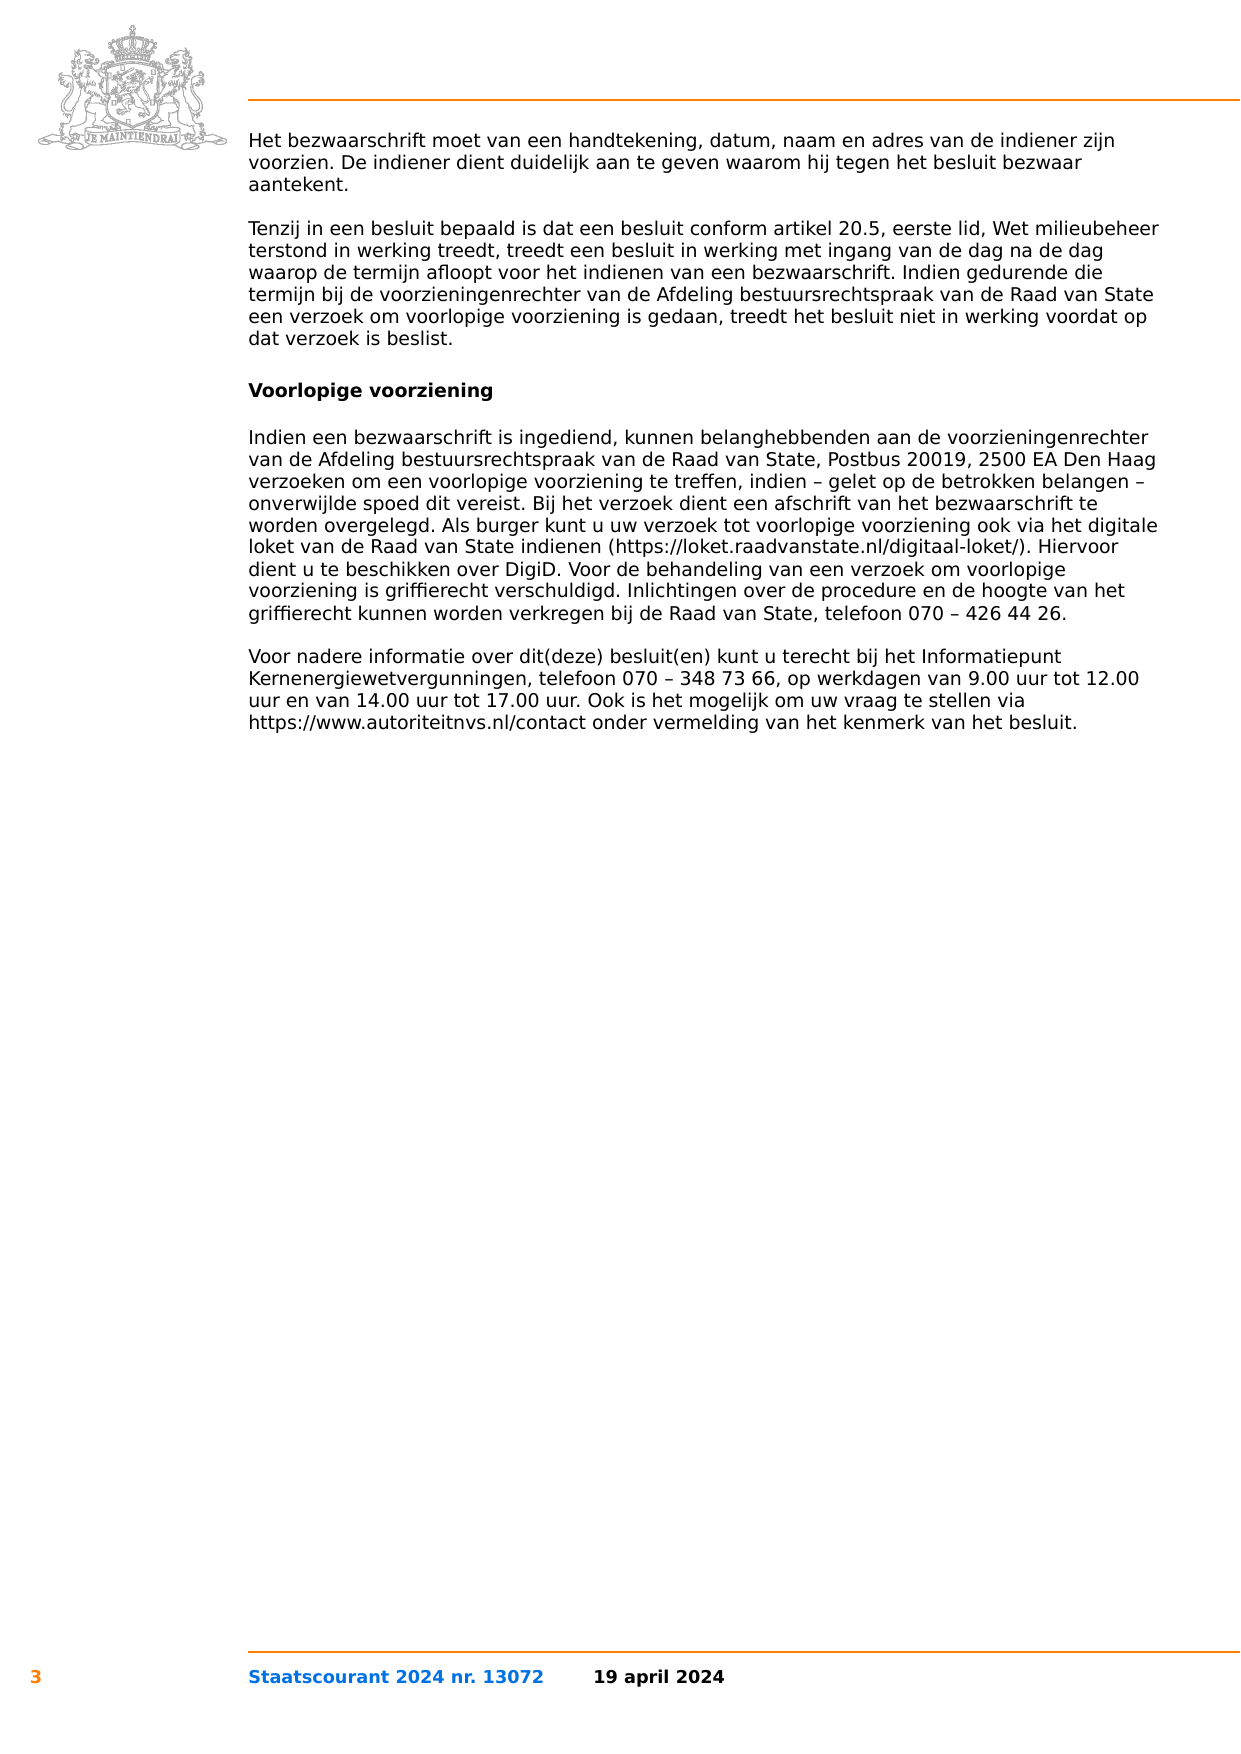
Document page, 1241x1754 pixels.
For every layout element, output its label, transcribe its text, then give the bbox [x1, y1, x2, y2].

subtitle Voorlopige voorziening [248, 379, 1163, 402]
text Tenzij in een besluit bepaald is dat een besluit conform artikel 20.5, eerste lid, Wet milieubeheer terstond in werking treedt, treedt een besluit in werking met ingang van de dag na de dag waarop de termijn afloopt voor het indienen van een bezwaarschrift. Indien gedurende die termijn bij de voorzieningenrechter van de Afdeling bestuursrechtspraak van de Raad van State een verzoek om voorlopige voorziening is gedaan, treedt het besluit niet in werking voordat op dat verzoek is beslist. [248, 218, 1163, 349]
text Indien een bezwaarschrift is ingediend, kunnen belanghebbenden aan de voorzieningenrechter van de Afdeling bestuursrechtspraak van de Raad van State, Postbus 20019, 2500 EA Den Haag verzoeken om een voorlopige voorziening te treffen, indien – gelet op de betrokken belangen – onverwijlde spoed dit vereist. Bij het verzoek dient een afschrift van het bezwaarschrift te worden overgelegd. Als burger kunt u uw verzoek tot voorlopige voorziening ook via het digitale loket van de Raad van State indienen (https://loket.raadvanstate.nl/digitaal-loket/). Hiervoor dient u te beschikken over DigiD. Voor de behandeling van een verzoek om voorlopige voorziening is griffierecht verschuldigd. Inlichtingen over de procedure en de hoogte van het griffierecht kunnen worden verkregen bij de Raad van State, telefoon 070 – 426 44 26. [248, 427, 1163, 624]
picture [38, 25, 227, 150]
text Het bezwaarschrift moet van een handtekening, datum, naam en adres van de indiener zijn voorzien. De indiener dient duidelijk aan te geven waarom hij tegen het besluit bezwaar aantekent. [248, 130, 1163, 196]
text Voor nadere informatie over dit(deze) besluit(en) kunt u terecht bij het Informatiepunt Kernenergiewetvergunningen, telefoon 070 – 348 73 66, op werkdagen van 9.00 uur tot 12.00 uur en van 14.00 uur tot 17.00 uur. Ook is het mogelijk om uw vraag te stellen via https://www.autoriteitnvs.nl/contact onder vermelding van het kenmerk van het besluit. [248, 646, 1163, 734]
